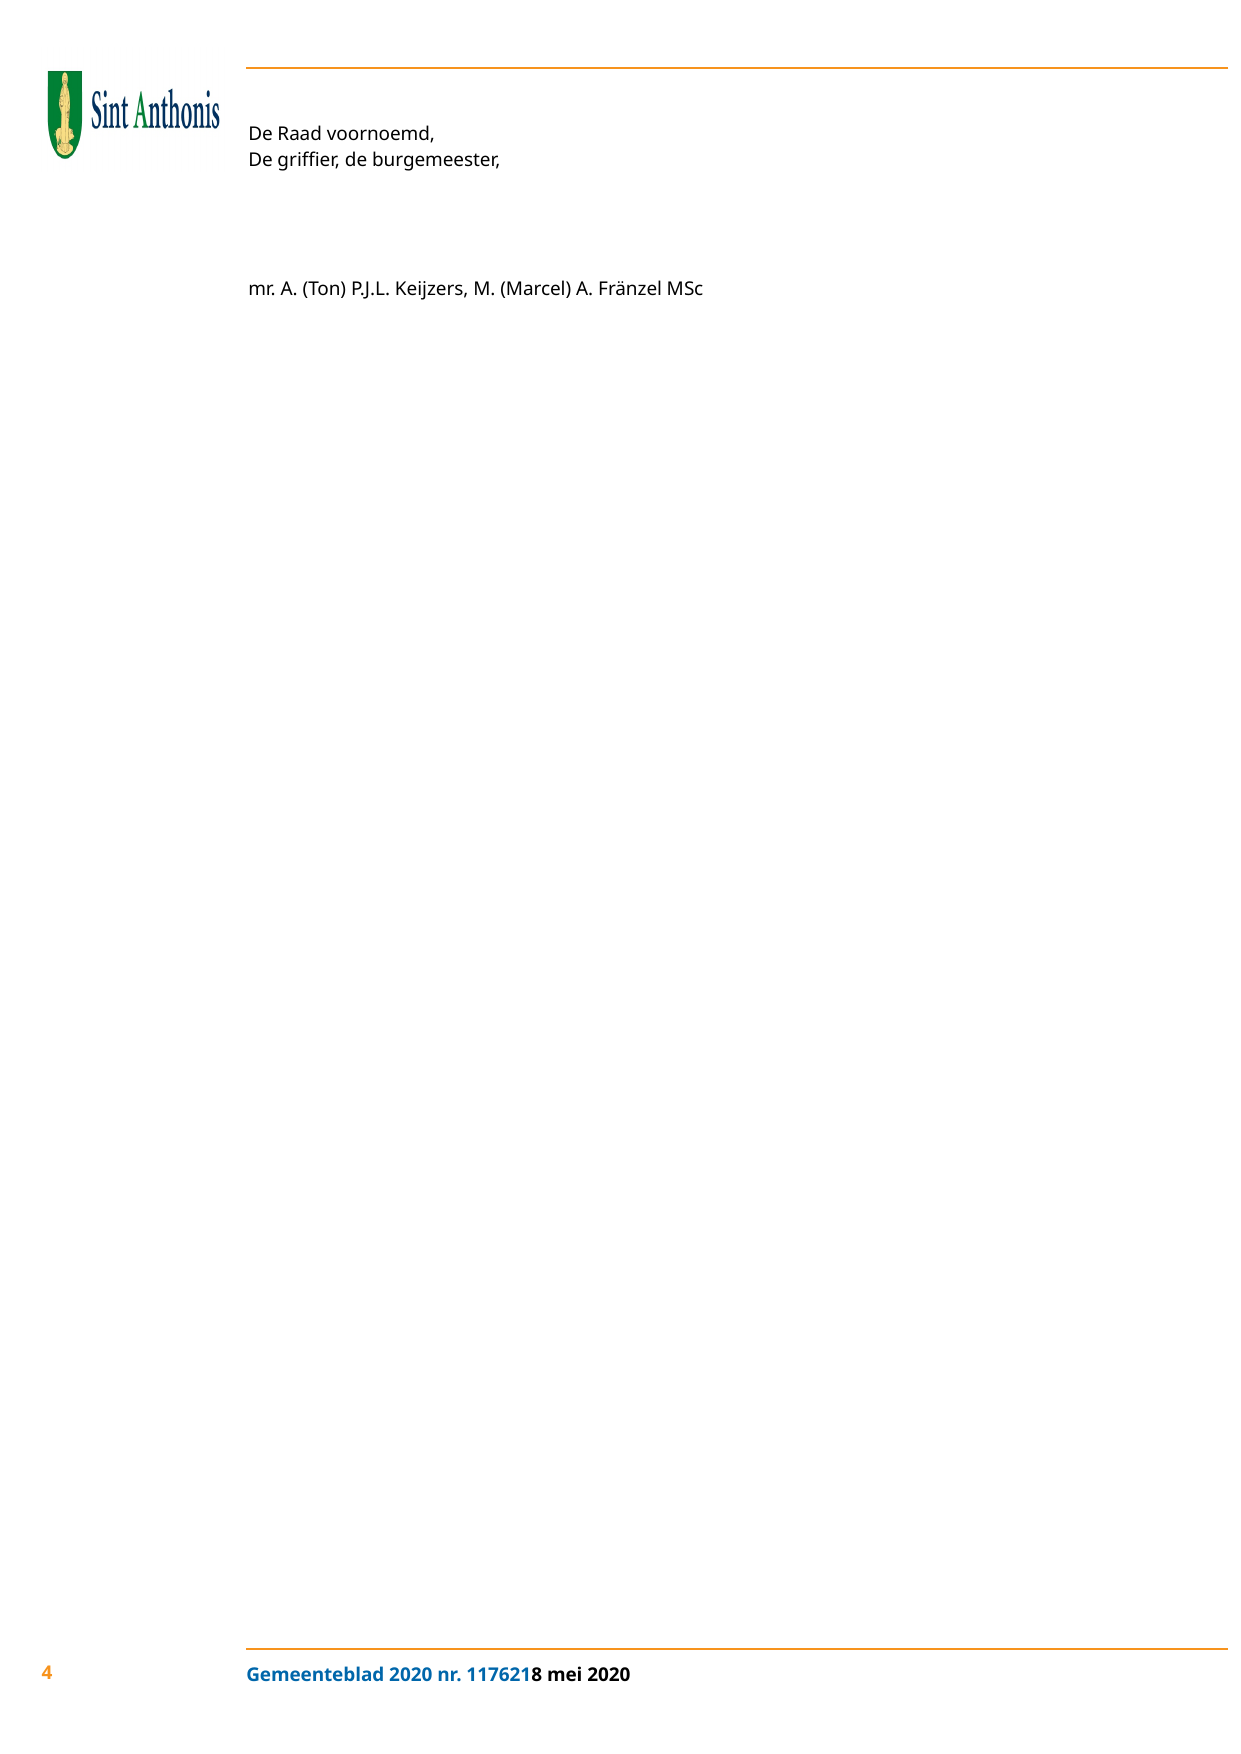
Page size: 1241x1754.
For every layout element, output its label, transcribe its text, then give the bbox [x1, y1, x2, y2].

text mr. A. (Ton) P.J.L. Keijzers, M. (Marcel) A. Fränzel MSc [248, 275, 1152, 301]
text De Raad voornoemd, [248, 121, 1152, 146]
picture [41, 47, 231, 172]
text De griffier, de burgemeester, [248, 146, 1152, 172]
